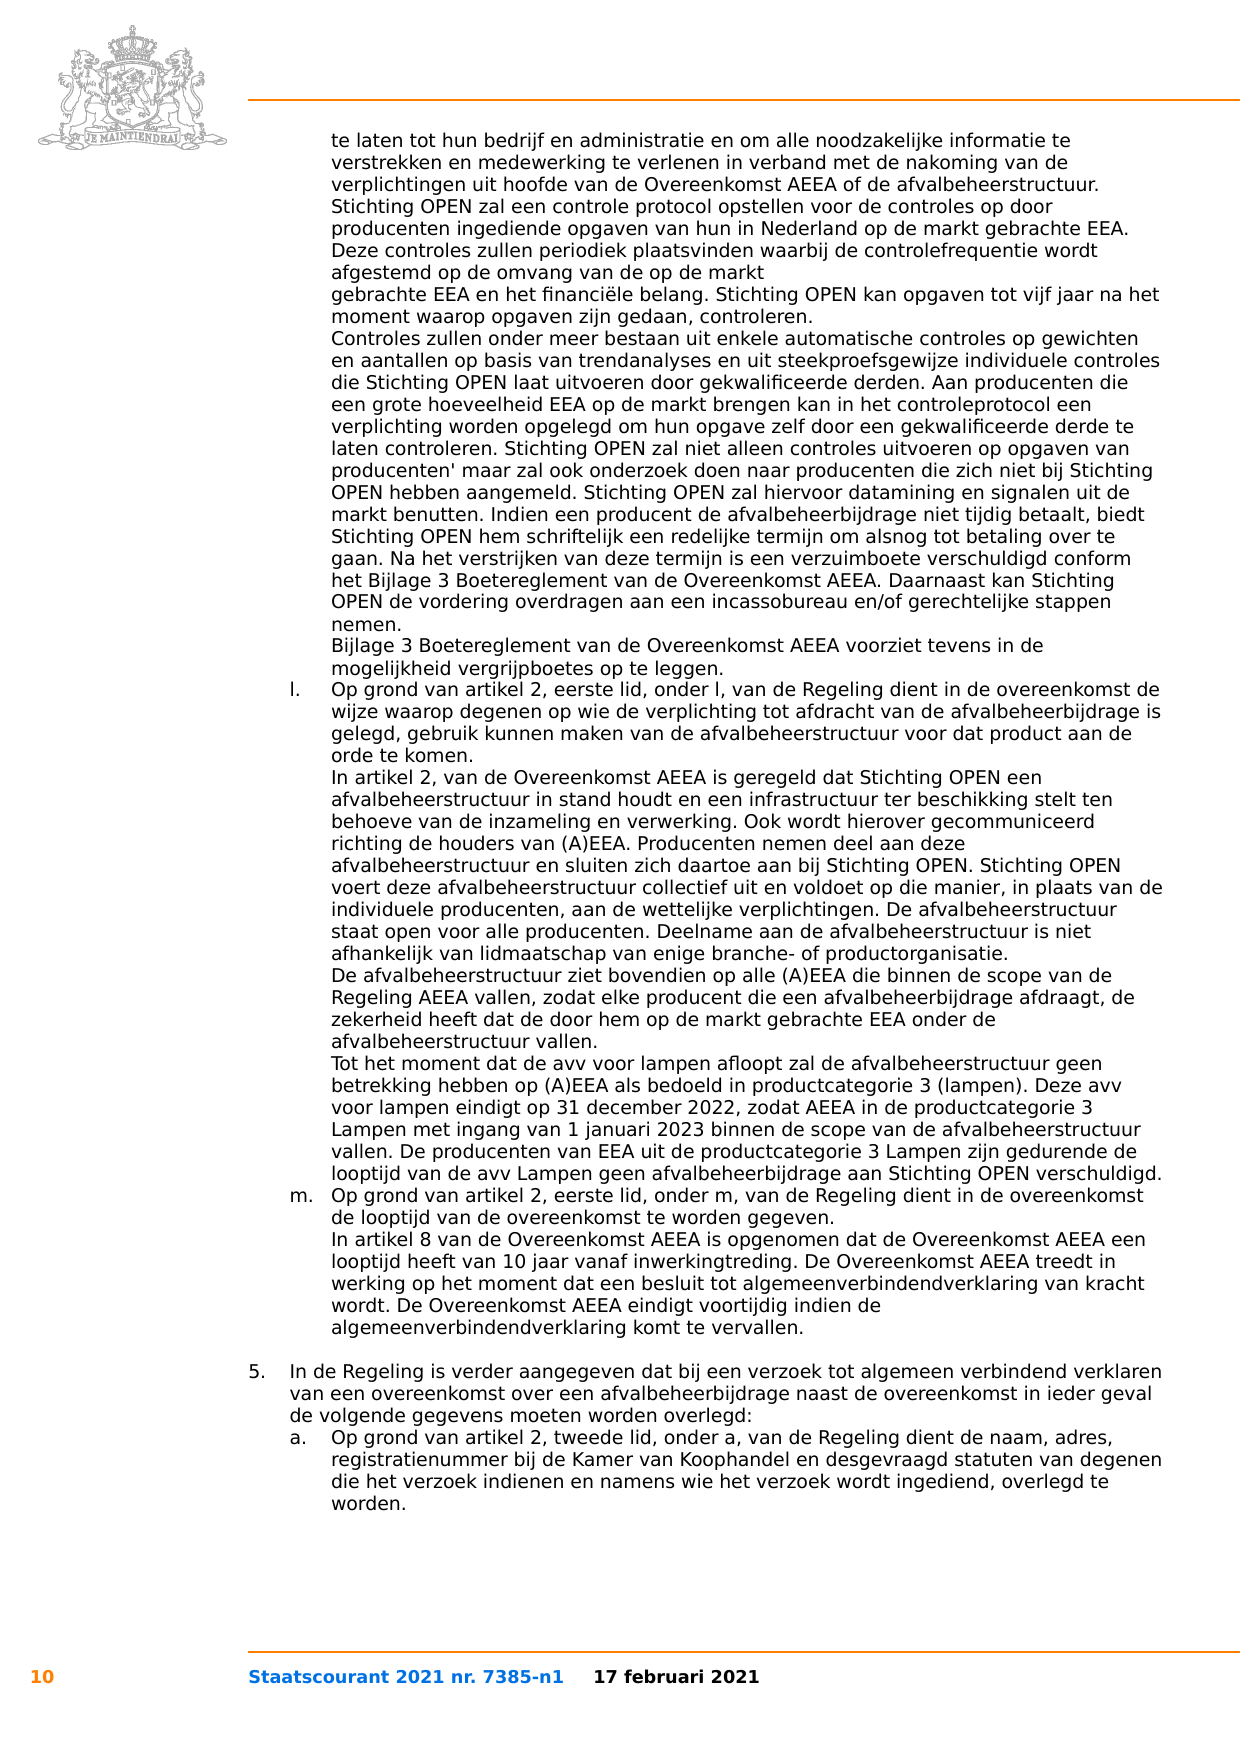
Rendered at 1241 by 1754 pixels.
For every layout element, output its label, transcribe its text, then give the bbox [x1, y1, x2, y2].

text te laten tot hun bedrijf en administratie en om alle noodzakelijke informatie te verstrekken en medewerking te verlenen in verband met de nakoming van de verplichtingen uit hoofde van de Overeenkomst AEEA of de afvalbeheerstructuur. [331, 130, 1163, 196]
text l. Op grond van artikel 2, eerste lid, onder l, van de Regeling dient in de overeenkomst de wijze waarop degenen op wie de verplichting tot afdracht van de afvalbeheerbijdrage is gelegd, gebruik kunnen maken van de afvalbeheerstructuur voor dat product aan de orde te komen. [289, 679, 1163, 767]
text Controles zullen onder meer bestaan uit enkele automatische controles op gewichten en aantallen op basis van trendanalyses en uit steekproefsgewijze individuele controles die Stichting OPEN laat uitvoeren door gekwalificeerde derden. Aan producenten die een grote hoeveelheid EEA op de markt brengen kan in het controleprotocol een verplichting worden opgelegd om hun opgave zelf door een gekwalificeerde derde te laten controleren. Stichting OPEN zal niet alleen controles uitvoeren op opgaven van producenten' maar zal ook onderzoek doen naar producenten die zich niet bij Stichting OPEN hebben aangemeld. Stichting OPEN zal hiervoor datamining en signalen uit de markt benutten. Indien een producent de afvalbeheerbijdrage niet tijdig betaalt, biedt Stichting OPEN hem schriftelijk een redelijke termijn om alsnog tot betaling over te gaan. Na het verstrijken van deze termijn is een verzuimboete verschuldigd conform het Bijlage 3 Boetereglement van de Overeenkomst AEEA. Daarnaast kan Stichting OPEN de vordering overdragen aan een incassobureau en/of gerechtelijke stappen nemen. [331, 328, 1163, 635]
text gebrachte EEA en het financiële belang. Stichting OPEN kan opgaven tot vijf jaar na het moment waarop opgaven zijn gedaan, controleren. [331, 284, 1163, 328]
text Stichting OPEN zal een controle protocol opstellen voor de controles op door producenten ingediende opgaven van hun in Nederland op de markt gebrachte EEA. Deze controles zullen periodiek plaatsvinden waarbij de controlefrequentie wordt afgestemd op de omvang van de op de markt [331, 196, 1163, 284]
text m. Op grond van artikel 2, eerste lid, onder m, van de Regeling dient in de overeenkomst de looptijd van de overeenkomst te worden gegeven. [289, 1185, 1163, 1229]
text De afvalbeheerstructuur ziet bovendien op alle (A)EEA die binnen de scope van de Regeling AEEA vallen, zodat elke producent die een afvalbeheerbijdrage afdraagt, de zekerheid heeft dat de door hem op de markt gebrachte EEA onder de afvalbeheerstructuur vallen. [331, 965, 1163, 1053]
text a. Op grond van artikel 2, tweede lid, onder a, van de Regeling dient de naam, adres, registratienummer bij de Kamer van Koophandel en desgevraagd statuten van degenen die het verzoek indienen en namens wie het verzoek wordt ingediend, overlegd te worden. [289, 1427, 1163, 1514]
text Tot het moment dat de avv voor lampen afloopt zal de afvalbeheerstructuur geen betrekking hebben op (A)EEA als bedoeld in productcategorie 3 (lampen). Deze avv voor lampen eindigt op 31 december 2022, zodat AEEA in de productcategorie 3 Lampen met ingang van 1 januari 2023 binnen de scope van de afvalbeheerstructuur vallen. De producenten van EEA uit de productcategorie 3 Lampen zijn gedurende de looptijd van de avv Lampen geen afvalbeheerbijdrage aan Stichting OPEN verschuldigd. [331, 1053, 1163, 1185]
text 5. In de Regeling is verder aangegeven dat bij een verzoek tot algemeen verbindend verklaren van een overeenkomst over een afvalbeheerbijdrage naast de overeenkomst in ieder geval de volgende gegevens moeten worden overlegd: [248, 1361, 1163, 1427]
picture [38, 25, 227, 150]
text In artikel 2, van de Overeenkomst AEEA is geregeld dat Stichting OPEN een afvalbeheerstructuur in stand houdt en een infrastructuur ter beschikking stelt ten behoeve van de inzameling en verwerking. Ook wordt hierover gecommuniceerd richting de houders van (A)EEA. Producenten nemen deel aan deze afvalbeheerstructuur en sluiten zich daartoe aan bij Stichting OPEN. Stichting OPEN voert deze afvalbeheerstructuur collectief uit en voldoet op die manier, in plaats van de individuele producenten, aan de wettelijke verplichtingen. De afvalbeheerstructuur staat open voor alle producenten. Deelname aan de afvalbeheerstructuur is niet afhankelijk van lidmaatschap van enige branche- of productorganisatie. [331, 767, 1163, 965]
text In artikel 8 van de Overeenkomst AEEA is opgenomen dat de Overeenkomst AEEA een looptijd heeft van 10 jaar vanaf inwerkingtreding. De Overeenkomst AEEA treedt in werking op het moment dat een besluit tot algemeenverbindendverklaring van kracht wordt. De Overeenkomst AEEA eindigt voortijdig indien de algemeenverbindendverklaring komt te vervallen. [331, 1229, 1163, 1339]
text Bijlage 3 Boetereglement van de Overeenkomst AEEA voorziet tevens in de mogelijkheid vergrijpboetes op te leggen. [331, 635, 1163, 679]
